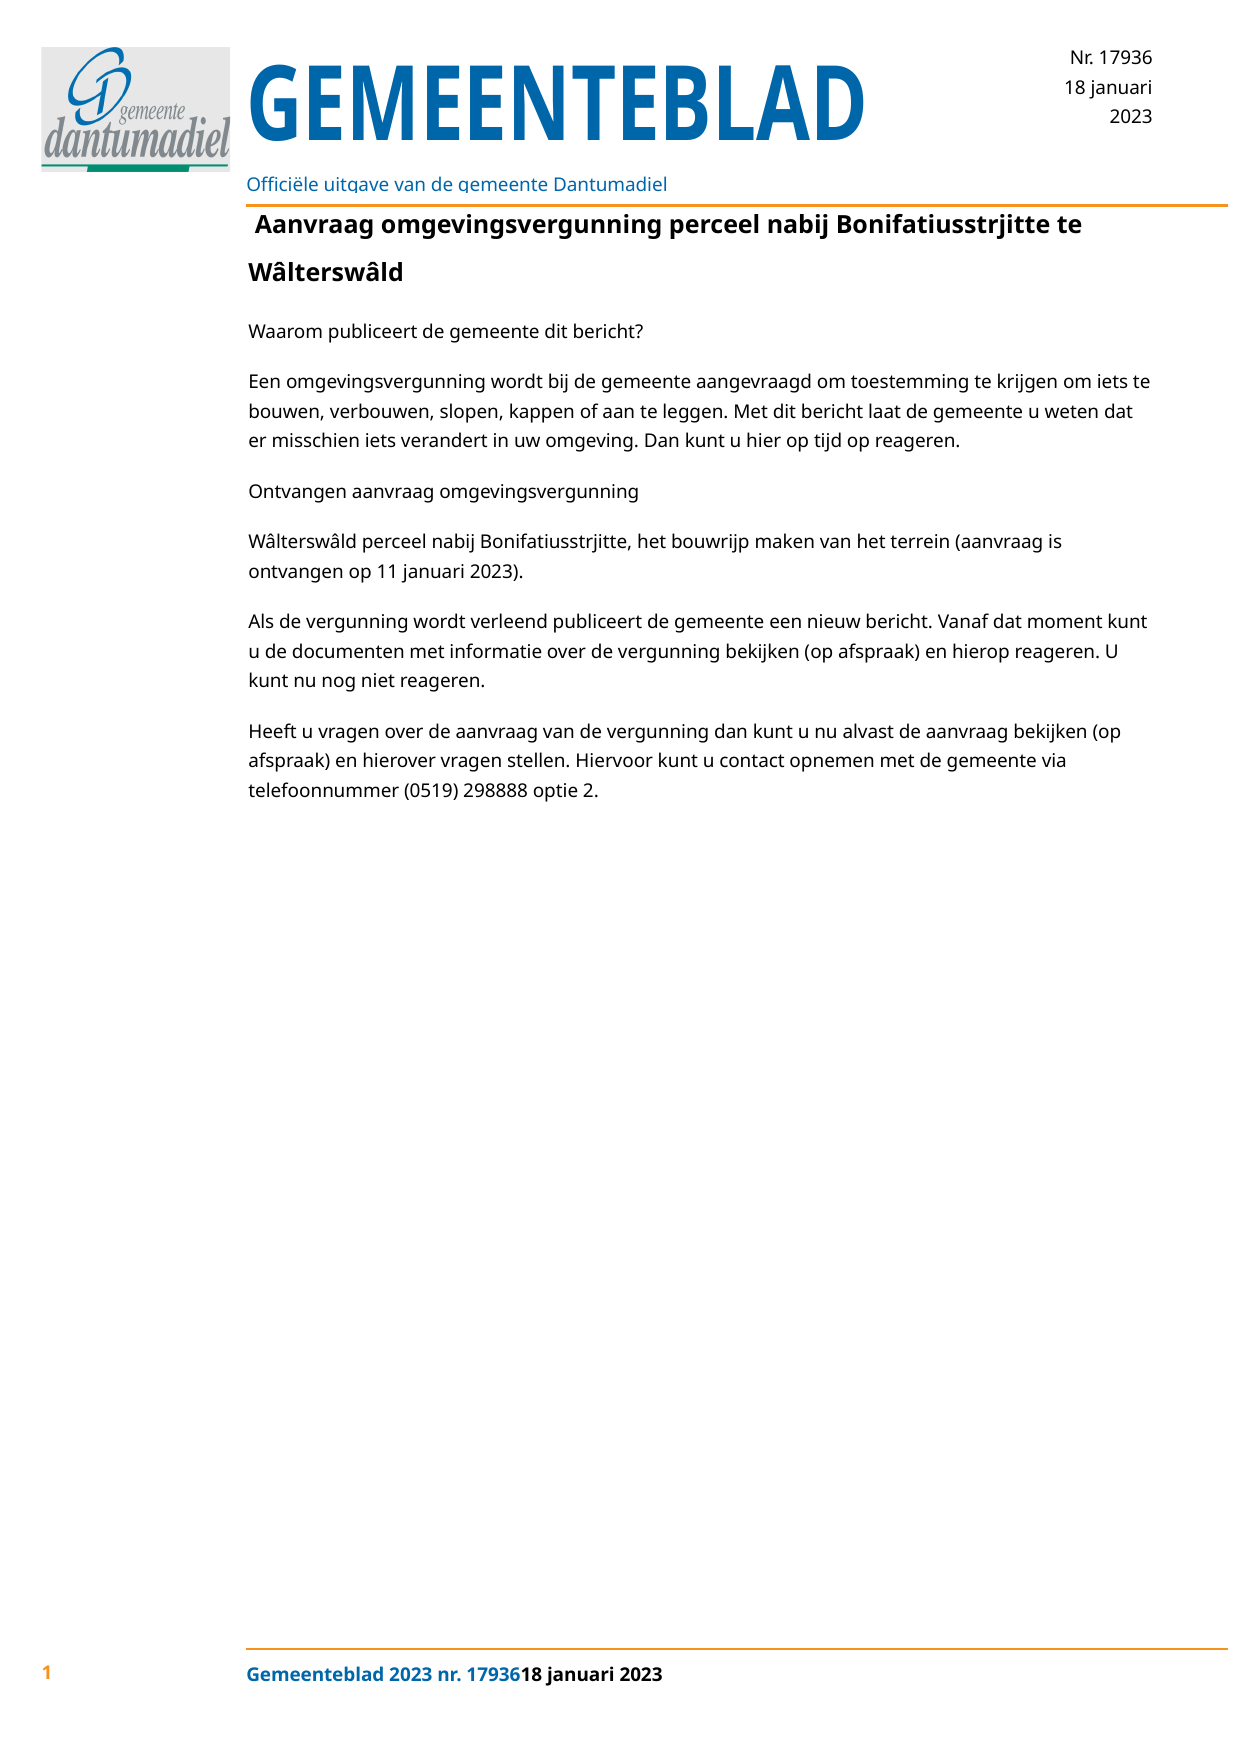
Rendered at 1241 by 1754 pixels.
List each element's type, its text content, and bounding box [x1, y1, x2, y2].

text Ontvangen aanvraag omgevingsvergunning [248, 478, 1152, 504]
text Een omgevingsvergunning wordt bij de gemeente aangevraagd om toestemming te krijgen om iets te bouwen, verbouwen, slopen, kappen of aan te leggen. Met dit bericht laat de gemeente u weten dat er misschien iets verandert in uw omgeving. Dan kunt u hier op tijd op reageren. [248, 368, 1152, 453]
text Waarom publiceert de gemeente dit bericht? [248, 318, 1152, 344]
text Wâlterswâld perceel nabij Bonifatiusstrjitte, het bouwrijp maken van het terrein (aanvraag is ontvangen op 11 januari 2023). [248, 528, 1152, 584]
picture [41, 47, 231, 172]
text Heeft u vragen over de aanvraag van de vergunning dan kunt u nu alvast de aanvraag bekijken (op afspraak) en hierover vragen stellen. Hiervoor kunt u contact opnemen met de gemeente via telefoonnummer (0519) 298888 optie 2. [248, 718, 1152, 803]
text Aanvraag omgevingsvergunning perceel nabij Bonifatiusstrjitte te Wâlterswâld [248, 207, 1152, 288]
text Als de vergunning wordt verleend publiceert de gemeente een nieuw bericht. Vanaf dat moment kunt u de documenten met informatie over de vergunning bekijken (op afspraak) en hierop reageren. U kunt nu nog niet reageren. [248, 608, 1152, 693]
